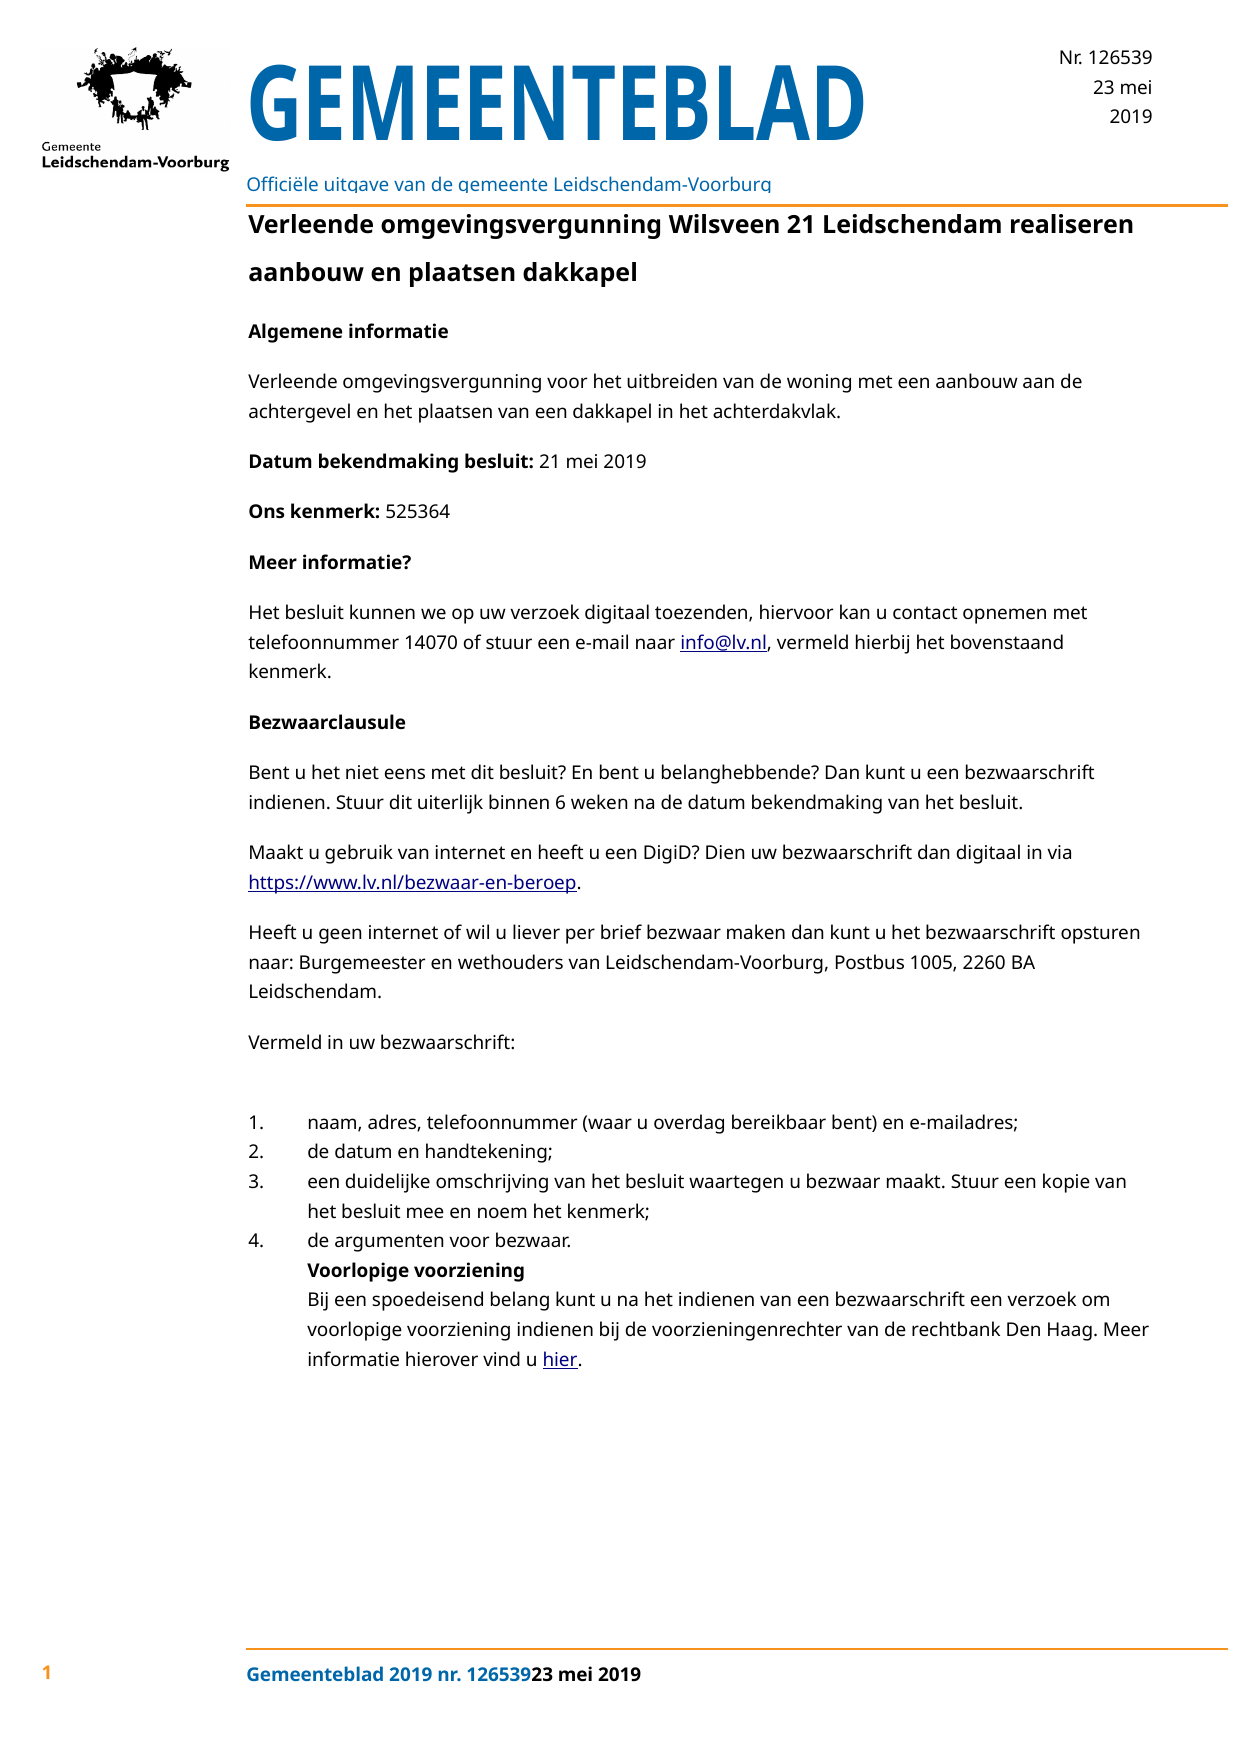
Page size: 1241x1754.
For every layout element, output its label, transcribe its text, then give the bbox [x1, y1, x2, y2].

text Het besluit kunnen we op uw verzoek digitaal toezenden, hiervoor kan u contact opnemen met telefoonnummer 14070 of stuur een e-mail naar info@lv.nl, vermeld hierbij het bovenstaand kenmerk. [248, 599, 1152, 684]
text Verleende omgevingsvergunning Wilsveen 21 Leidschendam realiseren aanbouw en plaatsen dakkapel [248, 207, 1152, 288]
list de datum en handtekening; [248, 1139, 1152, 1164]
text Datum bekendmaking besluit: 21 mei 2019 [248, 448, 1152, 474]
text Heeft u geen internet of wil u liever per brief bezwaar maken dan kunt u het bezwaarschrift opsturen naar: Burgemeester en wethouders van Leidschendam-Voorburg, Postbus 1005, 2260 BA Leidschendam. [248, 919, 1152, 1004]
text Algemene informatie [248, 318, 1152, 344]
text Maakt u gebruik van internet en heeft u een DigiD? Dien uw bezwaarschrift dan digitaal in via https://www.lv.nl/bezwaar-en-beroep. [248, 839, 1152, 895]
list een duidelijke omschrijving van het besluit waartegen u bezwaar maakt. Stuur een kopie van het besluit mee en noem het kenmerk; [248, 1168, 1152, 1224]
text Vermeld in uw bezwaarschrift: [248, 1029, 1152, 1055]
list naam, adres, telefoonnummer (waar u overdag bereikbaar bent) en e-mailadres; [248, 1109, 1152, 1135]
text Ons kenmerk: 525364 [248, 499, 1152, 524]
picture [41, 47, 231, 172]
text Meer informatie? [248, 549, 1152, 575]
list Bij een spoedeisend belang kunt u na het indienen van een bezwaarschrift een verzoek om voorlopige voorziening indienen bij de voorzieningenrechter van de rechtbank Den Haag. Meer informatie hierover vind u hier. [248, 1287, 1152, 1372]
text Bezwaarclausule [248, 709, 1152, 735]
list Voorlopige voorziening [248, 1257, 1152, 1283]
list de argumenten voor bezwaar. [248, 1227, 1152, 1253]
text Verleende omgevingsvergunning voor het uitbreiden van de woning met een aanbouw aan de achtergevel en het plaatsen van een dakkapel in het achterdakvlak. [248, 368, 1152, 424]
text Bent u het niet eens met dit besluit? En bent u belanghebbende? Dan kunt u een bezwaarschrift indienen. Stuur dit uiterlijk binnen 6 weken na de datum bekendmaking van het besluit. [248, 759, 1152, 815]
